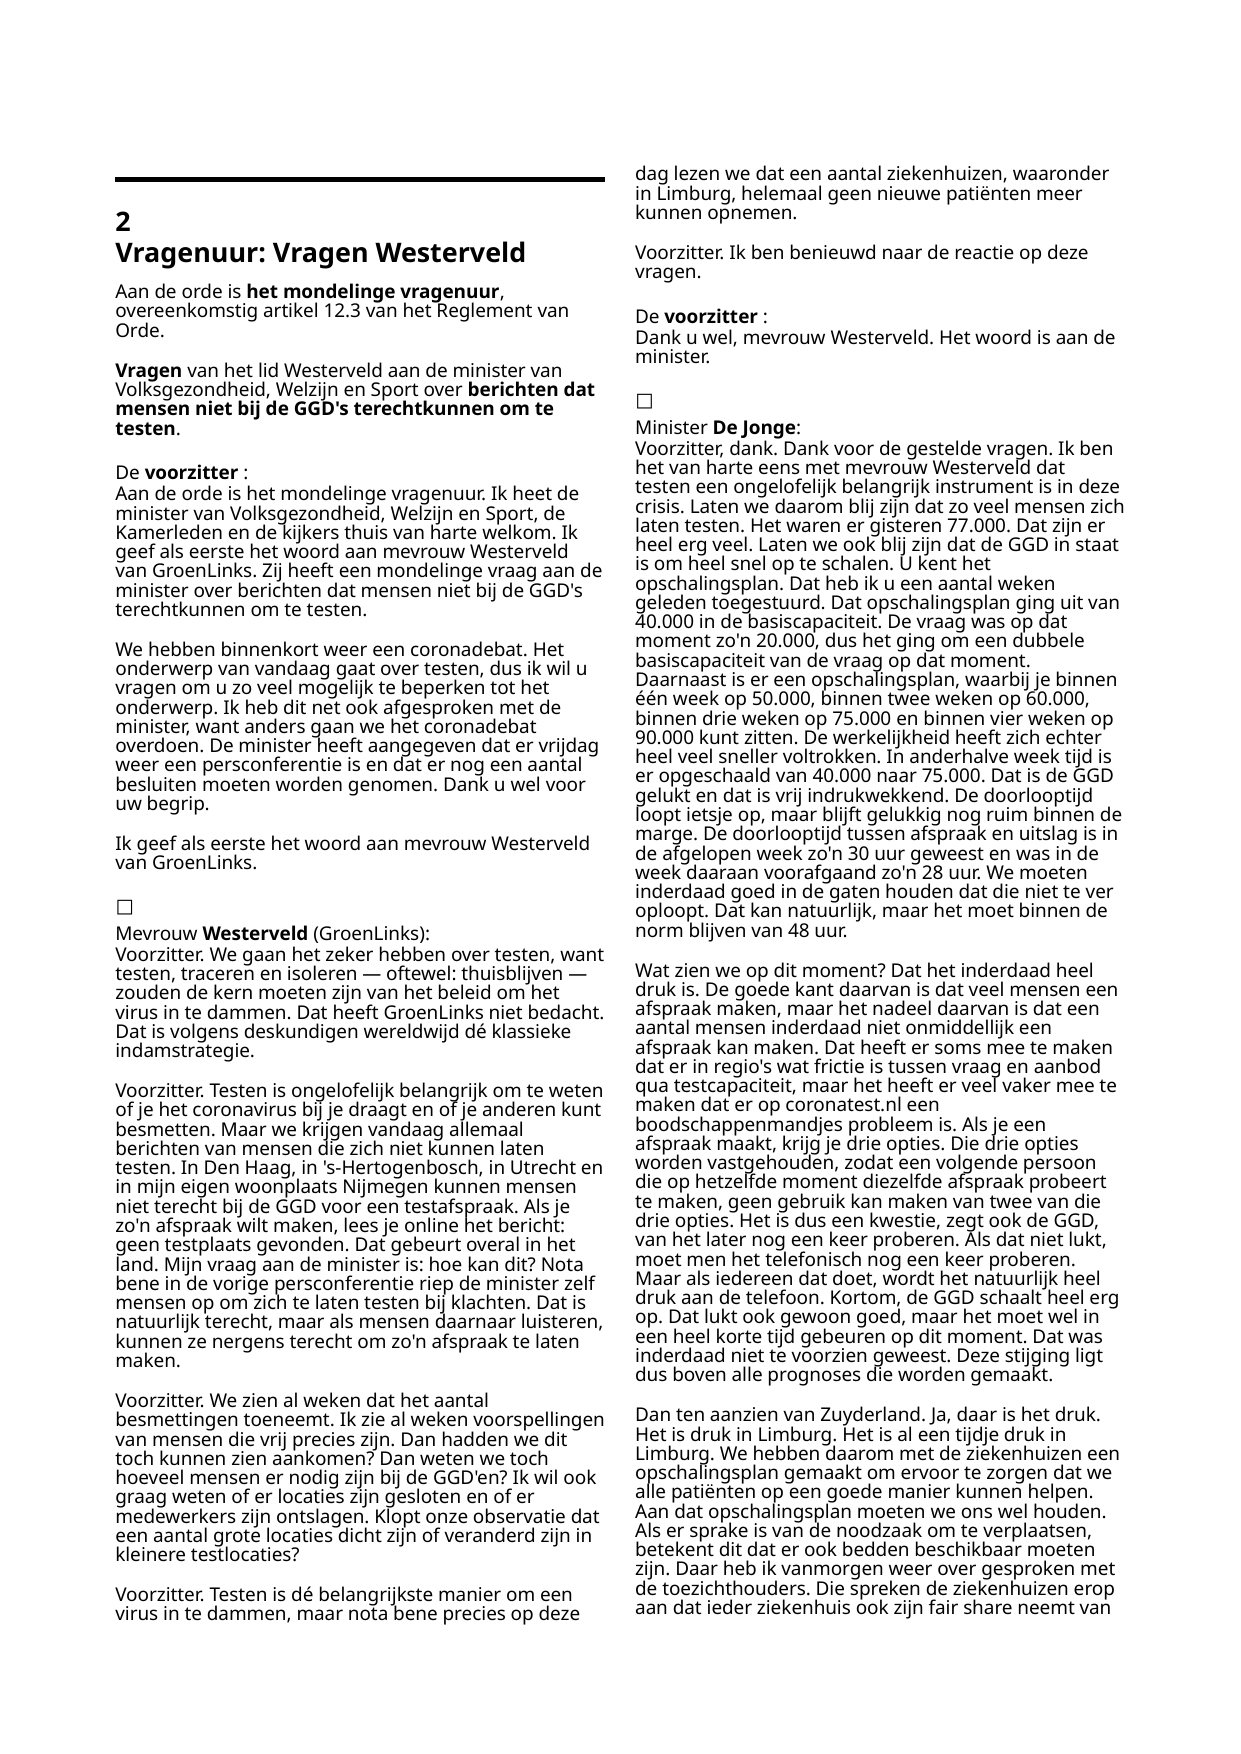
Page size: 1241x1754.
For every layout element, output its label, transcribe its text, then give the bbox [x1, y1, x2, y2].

text De voorzitter : [635, 303, 1125, 329]
text dag lezen we dat een aantal ziekenhuizen, waaronder in Limburg, helemaal geen nieuwe patiënten meer kunnen opnemen. [635, 165, 1125, 223]
text Ik geef als eerste het woord aan mevrouw Westerveld van GroenLinks. [115, 835, 605, 873]
text Dank u wel, mevrouw Westerveld. Het woord is aan de minister. [635, 329, 1125, 367]
text Dan ten aanzien van Zuyderland. Ja, daar is het druk. Het is druk in Limburg. Het is al een tijdje druk in Limburg. We hebben daarom met de ziekenhuizen een opschalingsplan gemaakt om ervoor te zorgen dat we alle patiënten op een goede manier kunnen helpen. Aan dat opschalingsplan moeten we ons wel houden. Als er sprake is van de noodzaak om te verplaatsen, betekent dit dat er ook bedden beschikbaar moeten zijn. Daar heb ik vanmorgen weer over gesproken met de toezichthouders. Die spreken de ziekenhuizen erop aan dat ieder ziekenhuis ook zijn fair share neemt van [635, 1406, 1125, 1618]
text ⬜ [115, 894, 605, 920]
text Vragen van het lid Westerveld aan de minister van Volksgezondheid, Welzijn en Sport over berichten dat mensen niet bij de GGD's terechtkunnen om te testen. [115, 362, 605, 439]
text Wat zien we op dit moment? Dat het inderdaad heel druk is. De goede kant daarvan is dat veel mensen een afspraak maken, maar het nadeel daarvan is dat een aantal mensen inderdaad niet onmiddellijk een afspraak kan maken. Dat heeft er soms mee te maken dat er in regio's wat frictie is tussen vraag en aanbod qua testcapaciteit, maar het heeft er veel vaker mee te maken dat er op coronatest.nl een boodschappenmandjes probleem is. Als je een afspraak maakt, krijg je drie opties. Die drie opties worden vastgehouden, zodat een volgende persoon die op hetzelfde moment diezelfde afspraak probeert te maken, geen gebruik kan maken van twee van die drie opties. Het is dus een kwestie, zegt ook de GGD, van het later nog een keer proberen. Als dat niet lukt, moet men het telefonisch nog een keer proberen. Maar als iedereen dat doet, wordt het natuurlijk heel druk aan de telefoon. Kortom, de GGD schaalt heel erg op. Dat lukt ook gewoon goed, maar het moet wel in een heel korte tijd gebeuren op dit moment. Dat was inderdaad niet te voorzien geweest. Deze stijging ligt dus boven alle prognoses die worden gemaakt. [635, 962, 1125, 1386]
text Mevrouw Westerveld (GroenLinks): [115, 920, 605, 946]
text Aan de orde is het mondelinge vragenuur. Ik heet de minister van Volksgezondheid, Welzijn en Sport, de Kamerleden en de kijkers thuis van harte welkom. Ik geef als eerste het woord aan mevrouw Westerveld van GroenLinks. Zij heeft een mondelinge vraag aan de minister over berichten dat mensen niet bij de GGD's terechtkunnen om te testen. [115, 485, 605, 620]
text Vragenuur: Vragen Westerveld [115, 239, 605, 283]
text We hebben binnenkort weer een coronadebat. Het onderwerp van vandaag gaat over testen, dus ik wil u vragen om u zo veel mogelijk te beperken tot het onderwerp. Ik heb dit net ook afgesproken met de minister, want anders gaan we het coronadebat overdoen. De minister heeft aangegeven dat er vrijdag weer een persconferentie is en dat er nog een aantal besluiten moeten worden genomen. Dank u wel voor uw begrip. [115, 641, 605, 814]
text Voorzitter. We zien al weken dat het aantal besmettingen toeneemt. Ik zie al weken voorspellingen van mensen die vrij precies zijn. Dan hadden we dit toch kunnen zien aankomen? Dan weten we toch hoeveel mensen er nodig zijn bij de GGD'en? Ik wil ook graag weten of er locaties zijn gesloten en of er medewerkers zijn ontslagen. Klopt onze observatie dat een aantal grote locaties dicht zijn of veranderd zijn in kleinere testlocaties? [115, 1392, 605, 1565]
text Minister De Jonge: [635, 414, 1125, 440]
text Voorzitter, dank. Dank voor de gestelde vragen. Ik ben het van harte eens met mevrouw Westerveld dat testen een ongelofelijk belangrijk instrument is in deze crisis. Laten we daarom blij zijn dat zo veel mensen zich laten testen. Het waren er gisteren 77.000. Dat zijn er heel erg veel. Laten we ook blij zijn dat de GGD in staat is om heel snel op te schalen. U kent het opschalingsplan. Dat heb ik u een aantal weken geleden toegestuurd. Dat opschalingsplan ging uit van 40.000 in de basiscapaciteit. De vraag was op dat moment zo'n 20.000, dus het ging om een dubbele basiscapaciteit van de vraag op dat moment. Daarnaast is er een opschalingsplan, waarbij je binnen één week op 50.000, binnen twee weken op 60.000, binnen drie weken op 75.000 en binnen vier weken op 90.000 kunt zitten. De werkelijkheid heeft zich echter heel veel sneller voltrokken. In anderhalve week tijd is er opgeschaald van 40.000 naar 75.000. Dat is de GGD gelukt en dat is vrij indrukwekkend. De doorlooptijd loopt ietsje op, maar blijft gelukkig nog ruim binnen de marge. De doorlooptijd tussen afspraak en uitslag is in de afgelopen week zo'n 30 uur geweest en was in de week daaraan voorafgaand zo'n 28 uur. We moeten inderdaad goed in de gaten houden dat die niet te ver oploopt. Dat kan natuurlijk, maar het moet binnen de norm blijven van 48 uur. [635, 440, 1125, 941]
text Voorzitter. Testen is ongelofelijk belangrijk om te weten of je het coronavirus bij je draagt en of je anderen kunt besmetten. Maar we krijgen vandaag allemaal berichten van mensen die zich niet kunnen laten testen. In Den Haag, in 's-Hertogenbosch, in Utrecht en in mijn eigen woonplaats Nijmegen kunnen mensen niet terecht bij de GGD voor een testafspraak. Als je zo'n afspraak wilt maken, lees je online het bericht: geen testplaats gevonden. Dat gebeurt overal in het land. Mijn vraag aan de minister is: hoe kan dit? Nota bene in de vorige persconferentie riep de minister zelf mensen op om zich te laten testen bij klachten. Dat is natuurlijk terecht, maar als mensen daarnaar luisteren, kunnen ze nergens terecht om zo'n afspraak te laten maken. [115, 1082, 605, 1371]
text Voorzitter. Testen is dé belangrijkste manier om een virus in te dammen, maar nota bene precies op deze [115, 1586, 605, 1625]
text Voorzitter. Ik ben benieuwd naar de reactie op deze vragen. [635, 244, 1125, 282]
text Aan de orde is het mondelinge vragenuur, overeenkomstig artikel 12.3 van het Reglement van Orde. [115, 283, 605, 341]
text ⬜ [635, 388, 1125, 414]
text Voorzitter. We gaan het zeker hebben over testen, want testen, traceren en isoleren — oftewel: thuisblijven — zouden de kern moeten zijn van het beleid om het virus in te dammen. Dat heeft GroenLinks niet bedacht. Dat is volgens deskundigen wereldwijd dé klassieke indamstrategie. [115, 946, 605, 1061]
text De voorzitter : [115, 459, 605, 485]
text 2 [115, 203, 605, 239]
